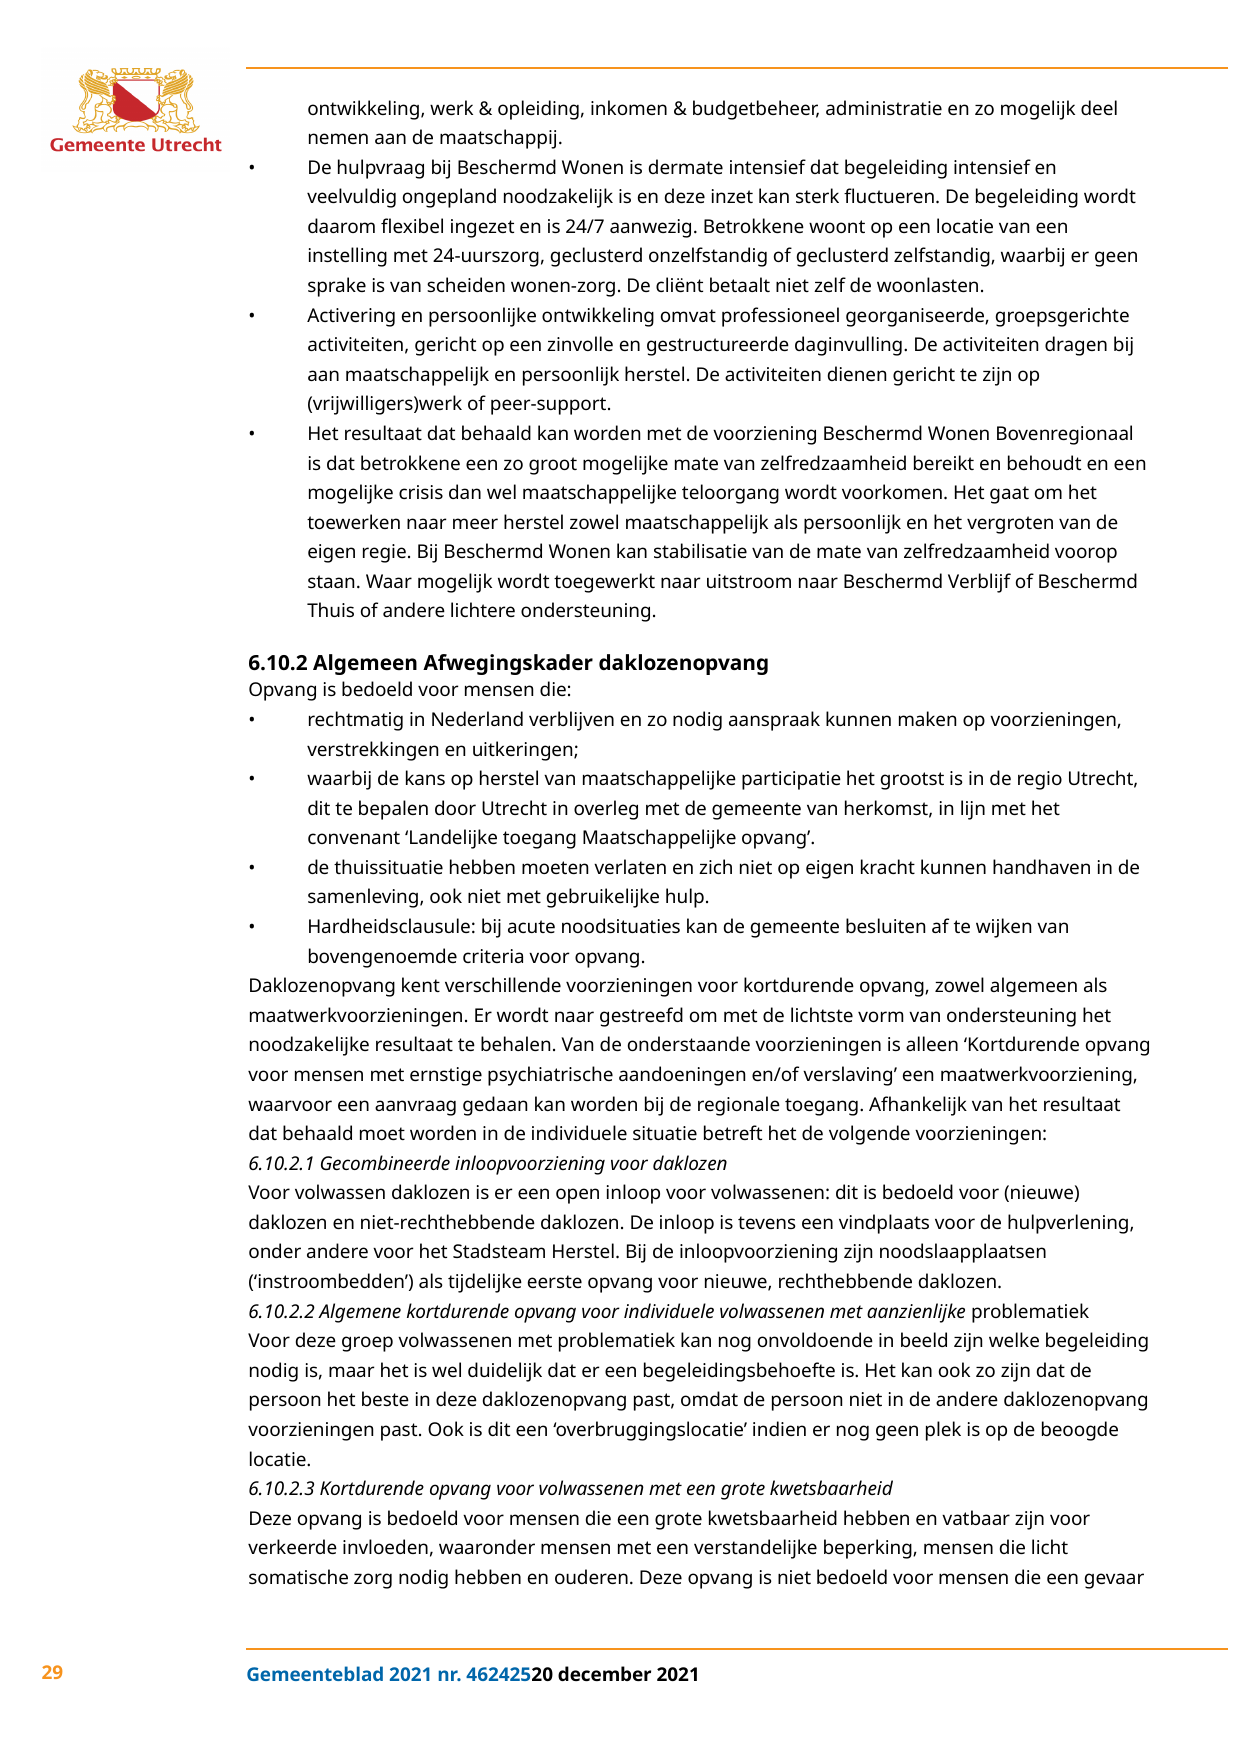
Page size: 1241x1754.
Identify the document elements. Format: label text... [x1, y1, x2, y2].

text 6.10.2.1 Gecombineerde inloopvoorziening voor daklozen [248, 1150, 1152, 1176]
text Daklozenopvang kent verschillende voorzieningen voor kortdurende opvang, zowel algemeen als maatwerkvoorzieningen. Er wordt naar gestreefd om met de lichtste vorm van ondersteuning het noodzakelijke resultaat te behalen. Van de onderstaande voorzieningen is alleen ‘Kortdurende opvang voor mensen met ernstige psychiatrische aandoeningen en/of verslaving’ een maatwerkvoorziening, waarvoor een aanvraag gedaan kan worden bij de regionale toegang. Afhankelijk van het resultaat dat behaald moet worden in de individuele situatie betreft het de volgende voorzieningen: [248, 972, 1152, 1146]
list Het resultaat dat behaald kan worden met de voorziening Beschermd Wonen Bovenregionaal is dat betrokkene een zo groot mogelijke mate van zelfredzaamheid bereikt en behoudt en een mogelijke crisis dan wel maatschappelijke teloorgang wordt voorkomen. Het gaat om het toewerken naar meer herstel zowel maatschappelijk als persoonlijk en het vergroten van de eigen regie. Bij Beschermd Wonen kan stabilisatie van de mate van zelfredzaamheid voorop staan. Waar mogelijk wordt toegewerkt naar uitstroom naar Beschermd Verblijf of Beschermd Thuis of andere lichtere ondersteuning. [248, 420, 1152, 623]
text Opvang is bedoeld voor mensen die: [248, 677, 1152, 702]
text 6.10.2 Algemeen Afwegingskader daklozenopvang [248, 648, 1152, 677]
text 6.10.2.2 Algemene kortdurende opvang voor individuele volwassenen met aanzienlijke problematiek [248, 1298, 1152, 1323]
list De hulpvraag bij Beschermd Wonen is dermate intensief dat begeleiding intensief en veelvuldig ongepland noodzakelijk is en deze inzet kan sterk fluctueren. De begeleiding wordt daarom flexibel ingezet en is 24/7 aanwezig. Betrokkene woont op een locatie van een instelling met 24-uurszorg, geclusterd onzelfstandig of geclusterd zelfstandig, waarbij er geen sprake is van scheiden wonen-zorg. De cliënt betaalt niet zelf de woonlasten. [248, 154, 1152, 298]
text 6.10.2.3 Kortdurende opvang voor volwassenen met een grote kwetsbaarheid [248, 1475, 1152, 1501]
list rechtmatig in Nederland verblijven en zo nodig aanspraak kunnen maken op voorzieningen, verstrekkingen en uitkeringen; [248, 706, 1152, 761]
text Voor deze groep volwassenen met problematiek kan nog onvoldoende in beeld zijn welke begeleiding nodig is, maar het is wel duidelijk dat er een begeleidingsbehoefte is. Het kan ook zo zijn dat de persoon het beste in deze daklozenopvang past, omdat de persoon niet in de andere daklozenopvang voorzieningen past. Ook is dit een ‘overbruggingslocatie’ indien er nog geen plek is op de beoogde locatie. [248, 1327, 1152, 1471]
text Deze opvang is bedoeld voor mensen die een grote kwetsbaarheid hebben en vatbaar zijn voor verkeerde invloeden, waaronder mensen met een verstandelijke beperking, mensen die licht somatische zorg nodig hebben en ouderen. Deze opvang is niet bedoeld voor mensen die een gevaar [248, 1505, 1152, 1590]
list waarbij de kans op herstel van maatschappelijke participatie het grootst is in de regio Utrecht, dit te bepalen door Utrecht in overleg met de gemeente van herkomst, in lijn met het convenant ‘Landelijke toegang Maatschappelijke opvang’. [248, 765, 1152, 850]
text Voor volwassen daklozen is er een open inloop voor volwassenen: dit is bedoeld voor (nieuwe) daklozen en niet-rechthebbende daklozen. De inloop is tevens een vindplaats voor de hulpverlening, onder andere voor het Stadsteam Herstel. Bij de inloopvoorziening zijn noodslaapplaatsen (‘instroombedden’) als tijdelijke eerste opvang voor nieuwe, rechthebbende daklozen. [248, 1179, 1152, 1294]
list de thuissituatie hebben moeten verlaten en zich niet op eigen kracht kunnen handhaven in de samenleving, ook niet met gebruikelijke hulp. [248, 854, 1152, 909]
list Activering en persoonlijke ontwikkeling omvat professioneel georganiseerde, groepsgerichte activiteiten, gericht op een zinvolle en gestructureerde daginvulling. De activiteiten dragen bij aan maatschappelijk en persoonlijk herstel. De activiteiten dienen gericht te zijn op (vrijwilligers)werk of peer-support. [248, 302, 1152, 416]
list ontwikkeling, werk & opleiding, inkomen & budgetbeheer, administratie en zo mogelijk deel nemen aan de maatschappij. [248, 95, 1152, 150]
picture [41, 47, 231, 172]
list Hardheidsclausule: bij acute noodsituaties kan de gemeente besluiten af te wijken van bovengenoemde criteria voor opvang. [248, 913, 1152, 968]
